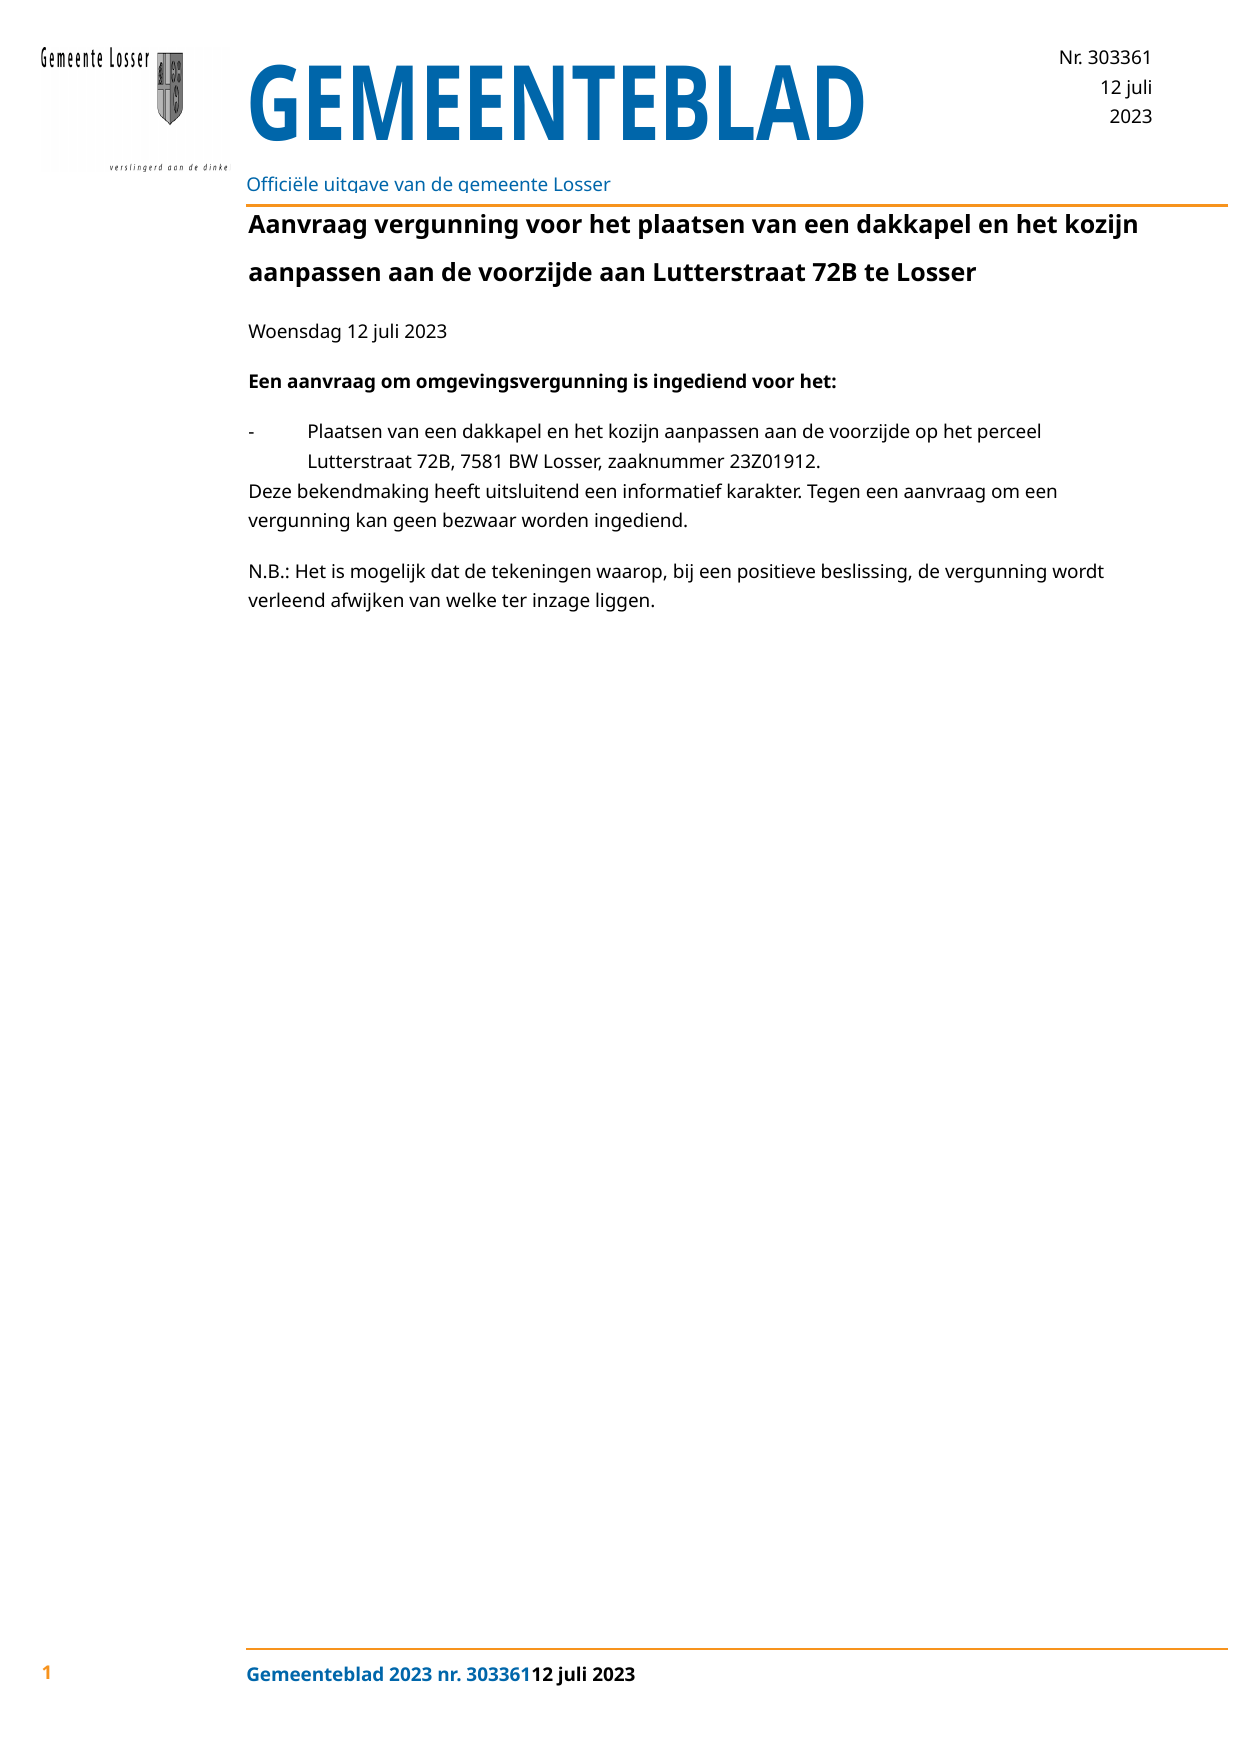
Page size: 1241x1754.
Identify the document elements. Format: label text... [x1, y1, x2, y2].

text Aanvraag vergunning voor het plaatsen van een dakkapel en het kozijn aanpassen aan de voorzijde aan Lutterstraat 72B te Losser [248, 207, 1152, 288]
list Plaatsen van een dakkapel en het kozijn aanpassen aan de voorzijde op het perceel Lutterstraat 72B, 7581 BW Losser, zaaknummer 23Z01912. [248, 419, 1152, 474]
text Een aanvraag om omgevingsvergunning is ingediend voor het: [248, 368, 1152, 394]
text Deze bekendmaking heeft uitsluitend een informatief karakter. Tegen een aanvraag om een vergunning kan geen bezwaar worden ingediend. [248, 478, 1152, 533]
picture [41, 47, 231, 172]
text N.B.: Het is mogelijk dat de tekeningen waarop, bij een positieve beslissing, de vergunning wordt verleend afwijken van welke ter inzage liggen. [248, 558, 1152, 613]
text Woensdag 12 juli 2023 [248, 318, 1152, 344]
